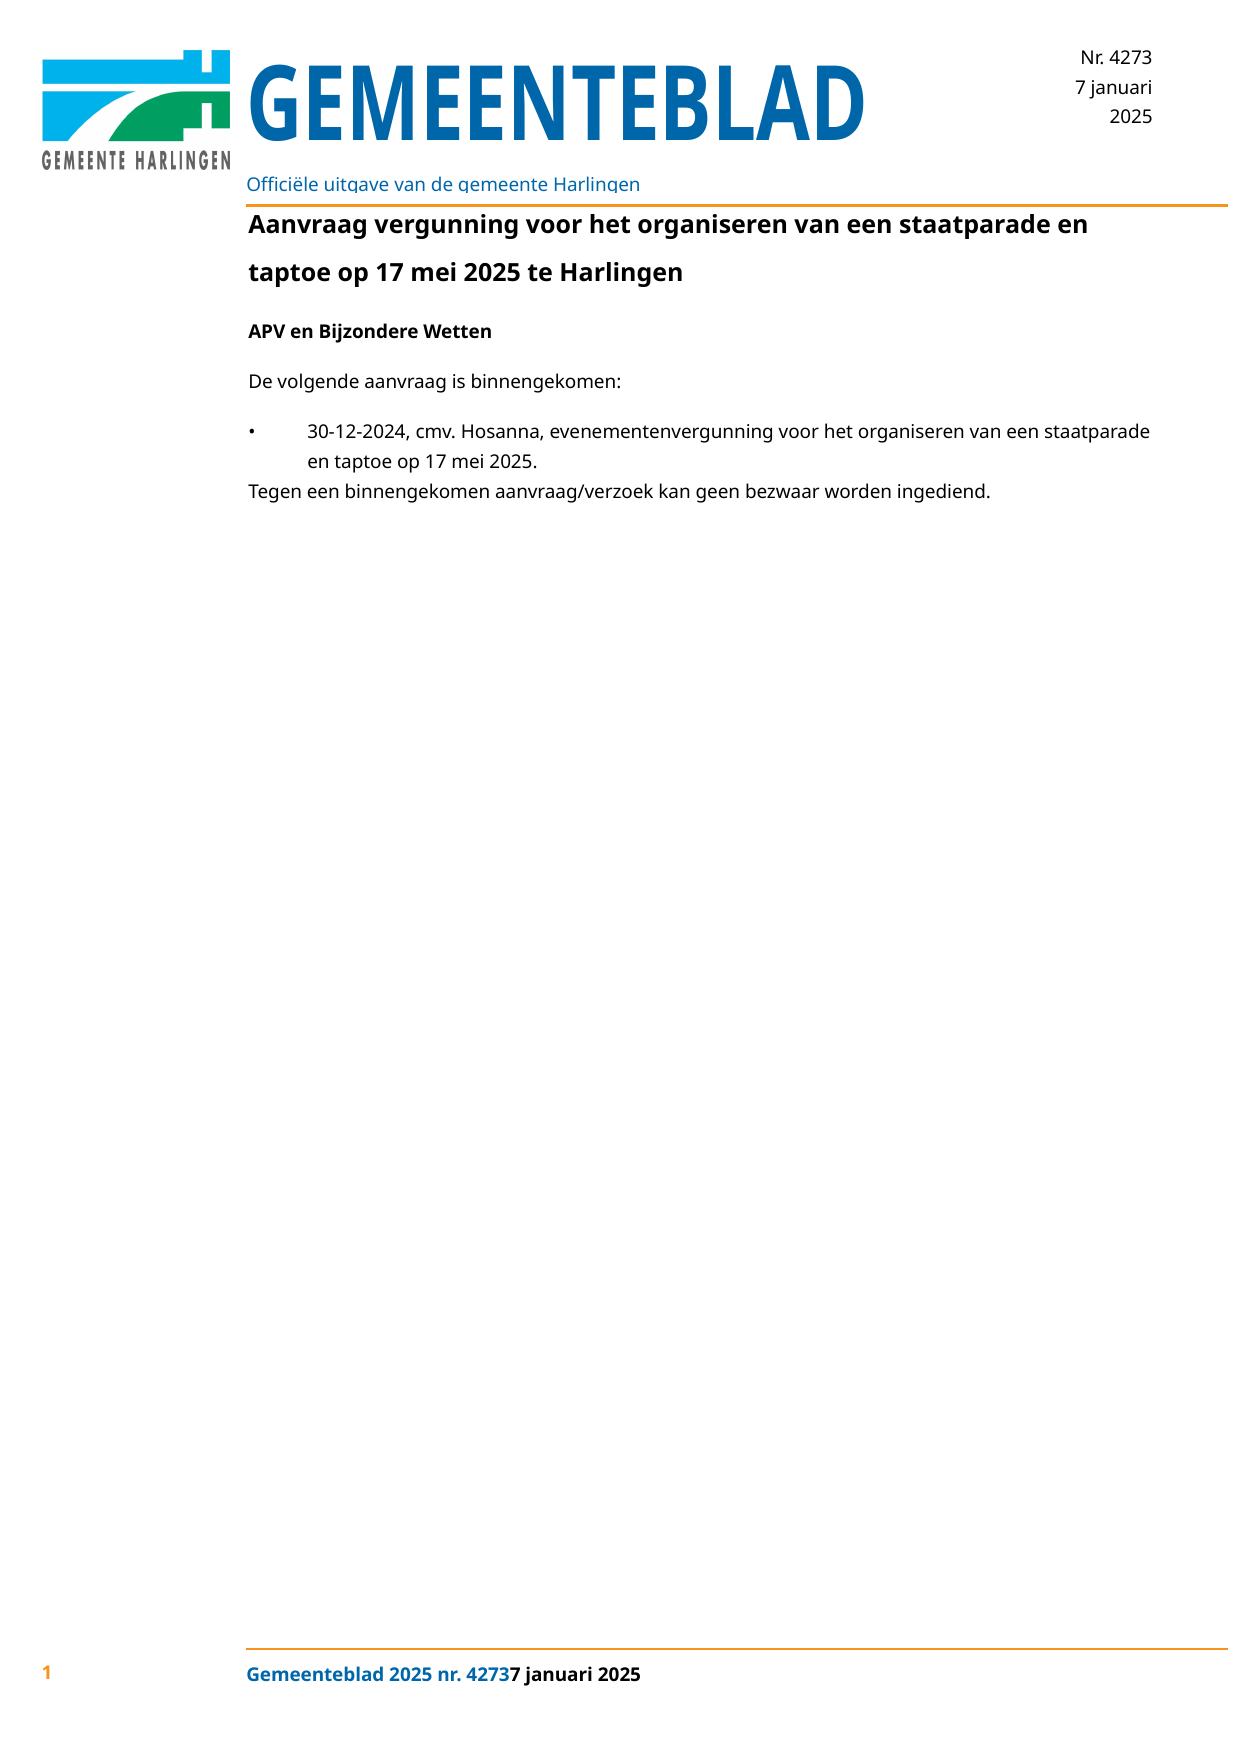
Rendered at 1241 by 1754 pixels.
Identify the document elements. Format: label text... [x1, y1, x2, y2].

text De volgende aanvraag is binnengekomen: [248, 368, 1152, 394]
text APV en Bijzondere Wetten [248, 318, 1152, 344]
picture [41, 47, 231, 172]
list 30-12-2024, cmv. Hosanna, evenementenvergunning voor het organiseren van een staatparade en taptoe op 17 mei 2025. [248, 419, 1152, 474]
text Aanvraag vergunning voor het organiseren van een staatparade en taptoe op 17 mei 2025 te Harlingen [248, 207, 1152, 288]
text Tegen een binnengekomen aanvraag/verzoek kan geen bezwaar worden ingediend. [248, 478, 1152, 504]
